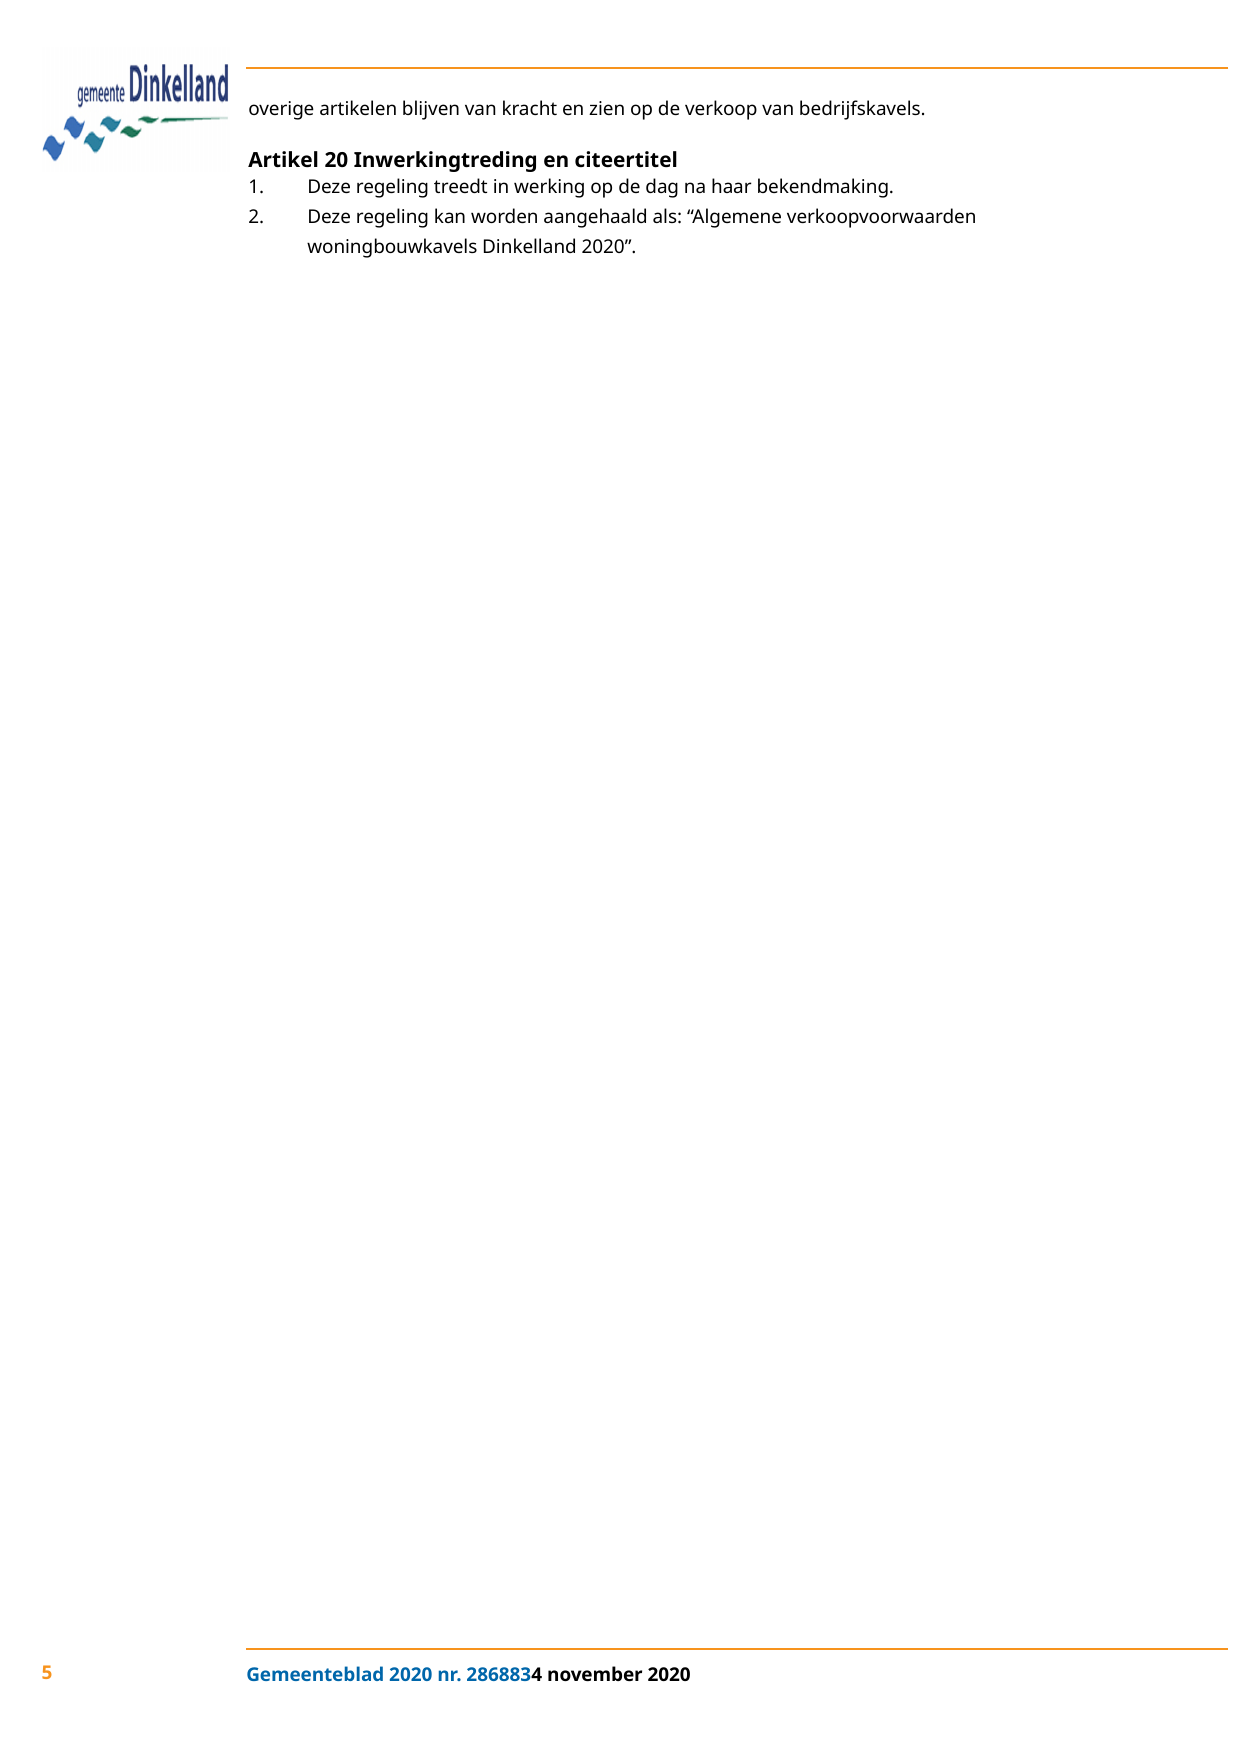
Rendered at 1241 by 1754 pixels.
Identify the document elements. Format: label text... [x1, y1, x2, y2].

list Deze regeling kan worden aangehaald als: “Algemene verkoopvoorwaarden woningbouwkavels Dinkelland 2020”. [248, 203, 1152, 258]
picture [41, 47, 231, 172]
list Deze regeling treedt in werking op de dag na haar bekendmaking. [248, 174, 1152, 199]
text overige artikelen blijven van kracht en zien op de verkoop van bedrijfskavels. [248, 95, 1152, 121]
text Artikel 20 Inwerkingtreding en citeertitel [248, 145, 1152, 174]
